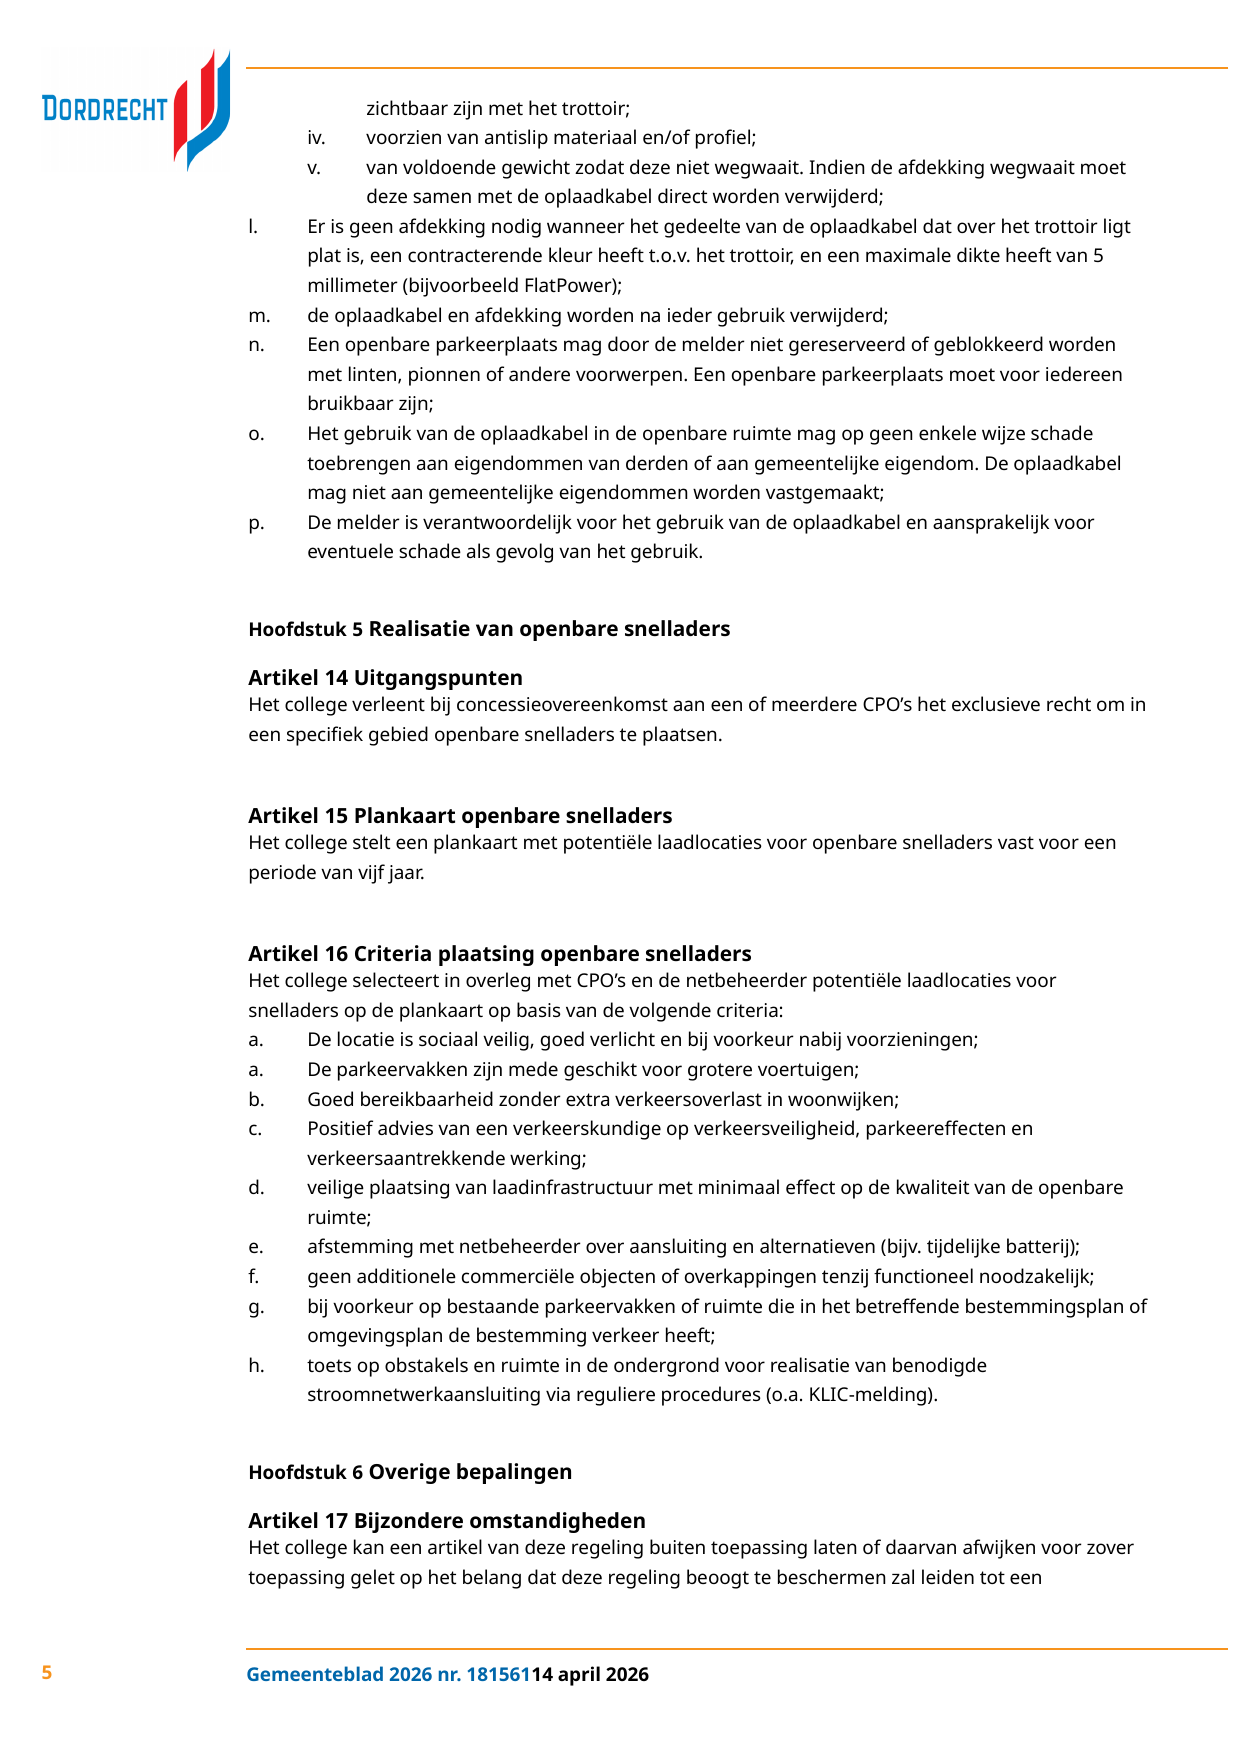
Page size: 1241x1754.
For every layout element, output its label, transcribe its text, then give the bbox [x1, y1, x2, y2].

text Hoofdstuk 6 Overige bepalingen [248, 1457, 1152, 1485]
text Hoofdstuk 5 Realisatie van openbare snelladers [248, 614, 1152, 642]
list geen additionele commerciële objecten of overkappingen tenzij functioneel noodzakelijk; [248, 1263, 1152, 1289]
list Positief advies van een verkeerskundige op verkeersveiligheid, parkeereffecten en verkeersaantrekkende werking; [248, 1115, 1152, 1171]
list Goed bereikbaarheid zonder extra verkeersoverlast in woonwijken; [248, 1086, 1152, 1112]
text Artikel 16 Criteria plaatsing openbare snelladers [248, 939, 1152, 967]
list bij voorkeur op bestaande parkeervakken of ruimte die in het betreffende bestemmingsplan of omgevingsplan de bestemming verkeer heeft; [248, 1293, 1152, 1348]
list De melder is verantwoordelijk voor het gebruik van de oplaadkabel en aansprakelijk voor eventuele schade als gevolg van het gebruik. [248, 509, 1152, 564]
list De locatie is sociaal veilig, goed verlicht en bij voorkeur nabij voorzieningen; [248, 1027, 1152, 1052]
list van voldoende gewicht zodat deze niet wegwaait. Indien de afdekking wegwaait moet deze samen met de oplaadkabel direct worden verwijderd; [307, 154, 1152, 209]
text Het college kan een artikel van deze regeling buiten toepassing laten of daarvan afwijken voor zover toepassing gelet op het belang dat deze regeling beoogt te beschermen zal leiden tot een [248, 1534, 1152, 1590]
list afstemming met netbeheerder over aansluiting en alternatieven (bijv. tijdelijke batterij); [248, 1234, 1152, 1259]
text Artikel 17 Bijzondere omstandigheden [248, 1506, 1152, 1534]
list toets op obstakels en ruimte in de ondergrond voor realisatie van benodigde stroomnetwerkaansluiting via reguliere procedures (o.a. KLIC‑melding). [248, 1352, 1152, 1407]
list De parkeervakken zijn mede geschikt voor grotere voertuigen; [248, 1056, 1152, 1082]
text Artikel 14 Uitgangspunten [248, 663, 1152, 691]
text Het college verleent bij concessieovereenkomst aan een of meerdere CPO’s het exclusieve recht om in een specifiek gebied openbare snelladers te plaatsen. [248, 691, 1152, 747]
list zichtbaar zijn met het trottoir; [307, 95, 1152, 121]
text Het college stelt een plankaart met potentiële laadlocaties voor openbare snelladers vast voor een periode van vijf jaar. [248, 829, 1152, 885]
text Artikel 15 Plankaart openbare snelladers [248, 801, 1152, 829]
list de oplaadkabel en afdekking worden na ieder gebruik verwijderd; [248, 302, 1152, 328]
list Er is geen afdekking nodig wanneer het gedeelte van de oplaadkabel dat over het trottoir ligt plat is, een contracterende kleur heeft t.o.v. het trottoir, en een maximale dikte heeft van 5 millimeter (bijvoorbeeld FlatPower); [248, 213, 1152, 298]
list veilige plaatsing van laadinfrastructuur met minimaal effect op de kwaliteit van de openbare ruimte; [248, 1174, 1152, 1230]
picture [41, 47, 231, 172]
list Een openbare parkeerplaats mag door de melder niet gereserveerd of geblokkeerd worden met linten, pionnen of andere voorwerpen. Een openbare parkeerplaats moet voor iedereen bruikbaar zijn; [248, 331, 1152, 416]
list voorzien van antislip materiaal en/of profiel; [307, 124, 1152, 150]
text Het college selecteert in overleg met CPO’s en de netbeheerder potentiële laadlocaties voor snelladers op de plankaart op basis van de volgende criteria: [248, 967, 1152, 1023]
list Het gebruik van de oplaadkabel in de openbare ruimte mag op geen enkele wijze schade toebrengen aan eigendommen van derden of aan gemeentelijke eigendom. De oplaadkabel mag niet aan gemeentelijke eigendommen worden vastgemaakt; [248, 420, 1152, 505]
